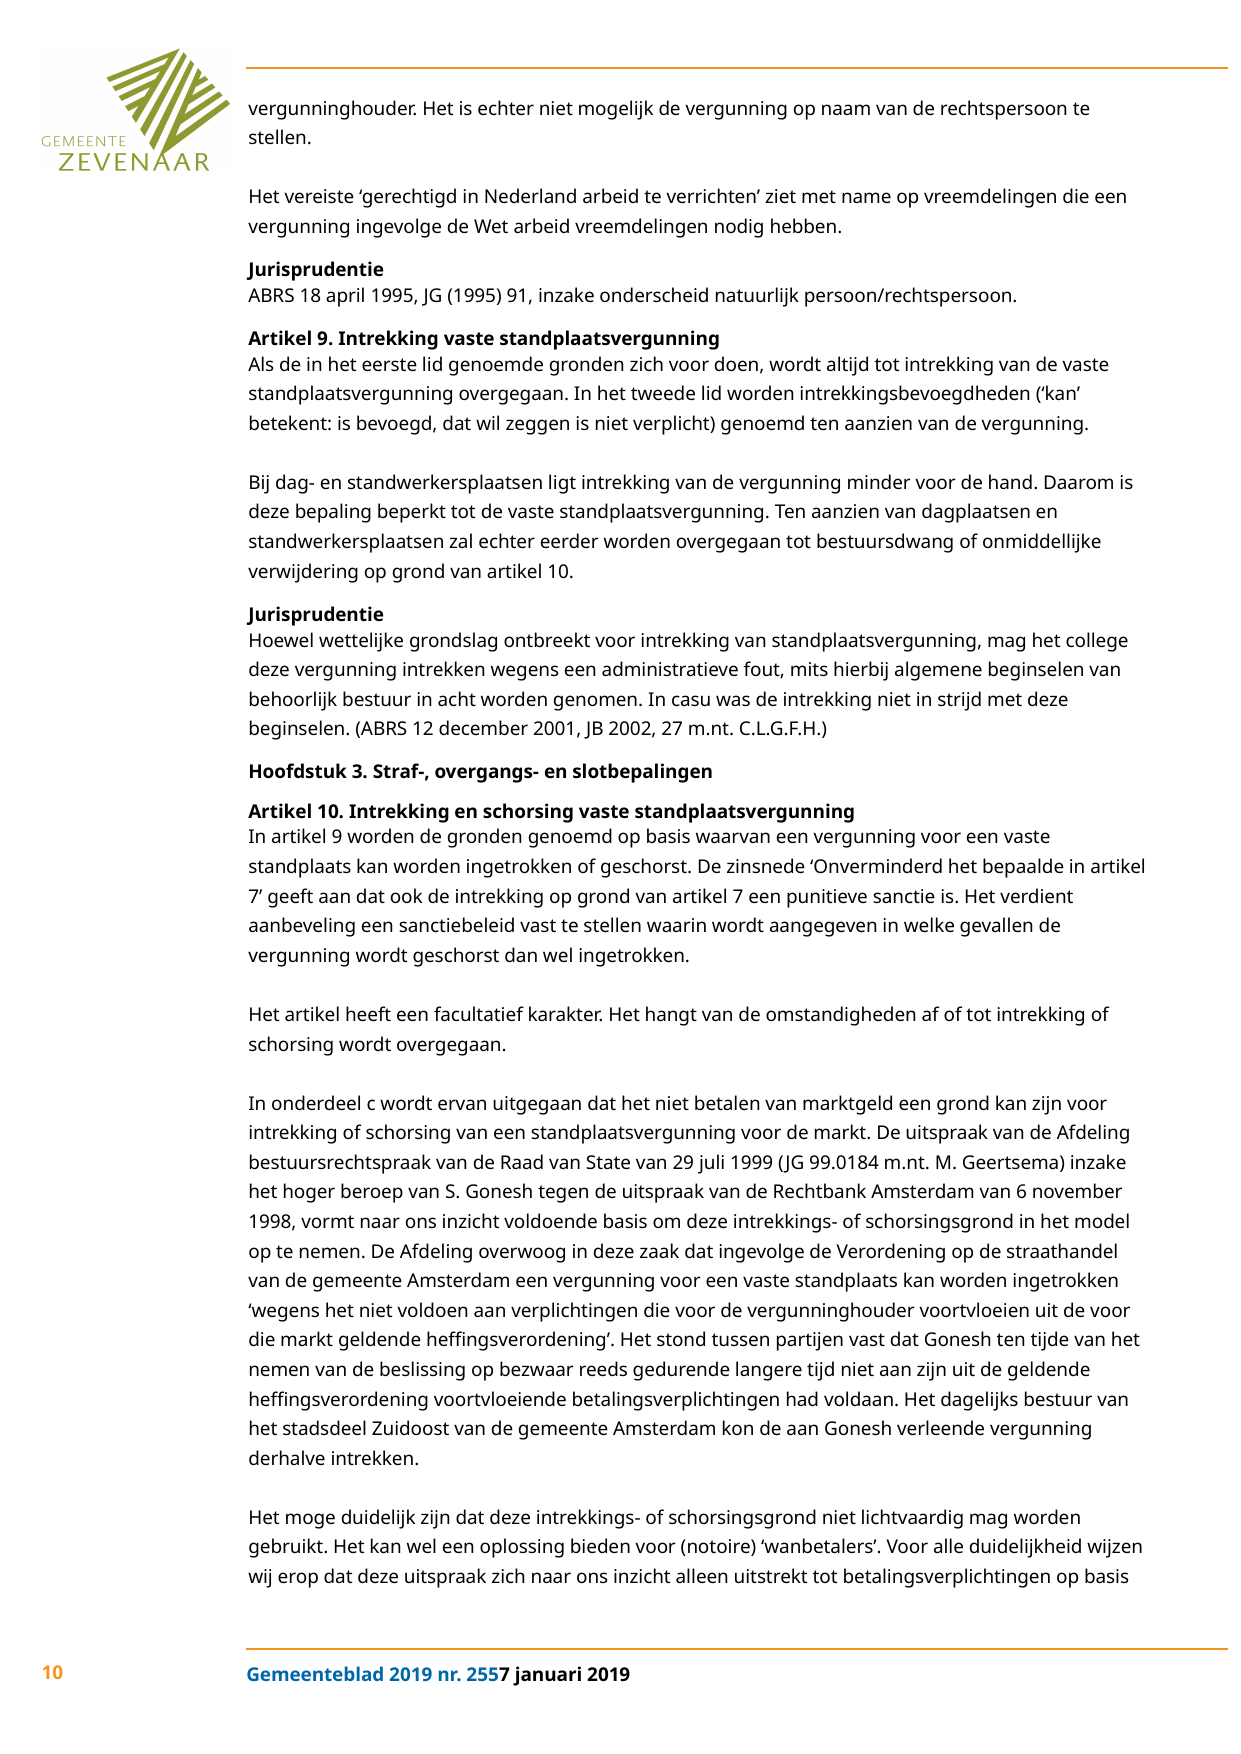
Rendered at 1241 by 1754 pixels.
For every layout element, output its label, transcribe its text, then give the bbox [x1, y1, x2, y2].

text In artikel 9 worden de gronden genoemd op basis waarvan een vergunning voor een vaste standplaats kan worden ingetrokken of geschorst. De zinsnede ‘Onverminderd het bepaalde in artikel 7’ geeft aan dat ook de intrekking op grond van artikel 7 een punitieve sanctie is. Het verdient aanbeveling een sanctiebeleid vast te stellen waarin wordt aangegeven in welke gevallen de vergunning wordt geschorst dan wel ingetrokken. [248, 824, 1152, 968]
text Hoofdstuk 3. Straf-, overgangs- en slotbepalingen [248, 759, 1152, 784]
text Het moge duidelijk zijn dat deze intrekkings- of schorsingsgrond niet lichtvaardig mag worden gebruikt. Het kan wel een oplossing bieden voor (notoire) ‘wanbetalers’. Voor alle duidelijkheid wijzen wij erop dat deze uitspraak zich naar ons inzicht alleen uitstrekt tot betalingsverplichtingen op basis [248, 1504, 1152, 1589]
text Als de in het eerste lid genoemde gronden zich voor doen, wordt altijd tot intrekking van de vaste standplaatsvergunning overgegaan. In het tweede lid worden intrekkingsbevoegdheden (‘kan’ betekent: is bevoegd, dat wil zeggen is niet verplicht) genoemd ten aanzien van de vergunning. [248, 351, 1152, 436]
text In onderdeel c wordt ervan uitgegaan dat het niet betalen van marktgeld een grond kan zijn voor intrekking of schorsing van een standplaatsvergunning voor de markt. De uitspraak van de Afdeling bestuursrechtspraak van de Raad van State van 29 juli 1999 (JG 99.0184 m.nt. M. Geertsema) inzake het hoger beroep van S. Gonesh tegen de uitspraak van de Rechtbank Amsterdam van 6 november 1998, vormt naar ons inzicht voldoende basis om deze intrekkings- of schorsingsgrond in het model op te nemen. De Afdeling overwoog in deze zaak dat ingevolge de Verordening op de straathandel van de gemeente Amsterdam een vergunning voor een vaste standplaats kan worden ingetrokken ‘wegens het niet voldoen aan verplichtingen die voor de vergunninghouder voortvloeien uit de voor die markt geldende heffingsverordening’. Het stond tussen partijen vast dat Gonesh ten tijde van het nemen van de beslissing op bezwaar reeds gedurende langere tijd niet aan zijn uit de geldende heffingsverordening voortvloeiende betalingsverplichtingen had voldaan. Het dagelijks bestuur van het stadsdeel Zuidoost van de gemeente Amsterdam kon de aan Gonesh verleende vergunning derhalve intrekken. [248, 1090, 1152, 1471]
text Het vereiste ‘gerechtigd in Nederland arbeid te verrichten’ ziet met name op vreemdelingen die een vergunning ingevolge de Wet arbeid vreemdelingen nodig hebben. [248, 183, 1152, 239]
text vergunninghouder. Het is echter niet mogelijk de vergunning op naam van de rechtspersoon te stellen. [248, 95, 1152, 150]
picture [41, 47, 231, 172]
text Artikel 9. Intrekking vaste standplaatsvergunning [248, 325, 1152, 351]
text Jurisprudentie [248, 601, 1152, 627]
text Hoewel wettelijke grondslag ontbreekt voor intrekking van standplaatsvergunning, mag het college deze vergunning intrekken wegens een administratieve fout, mits hierbij algemene beginselen van behoorlijk bestuur in acht worden genomen. In casu was de intrekking niet in strijd met deze beginselen. (ABRS 12 december 2001, JB 2002, 27 m.nt. C.L.G.F.H.) [248, 627, 1152, 741]
text Jurisprudentie [248, 256, 1152, 282]
text Het artikel heeft een facultatief karakter. Het hangt van de omstandigheden af of tot intrekking of schorsing wordt overgegaan. [248, 1001, 1152, 1056]
text ABRS 18 april 1995, JG (1995) 91, inzake onderscheid natuurlijk persoon/rechtspersoon. [248, 282, 1152, 308]
text Bij dag- en standwerkersplaatsen ligt intrekking van de vergunning minder voor de hand. Daarom is deze bepaling beperkt tot de vaste standplaatsvergunning. Ten aanzien van dagplaatsen en standwerkersplaatsen zal echter eerder worden overgegaan tot bestuursdwang of onmiddellijke verwijdering op grond van artikel 10. [248, 469, 1152, 584]
text Artikel 10. Intrekking en schorsing vaste standplaatsvergunning [248, 798, 1152, 824]
